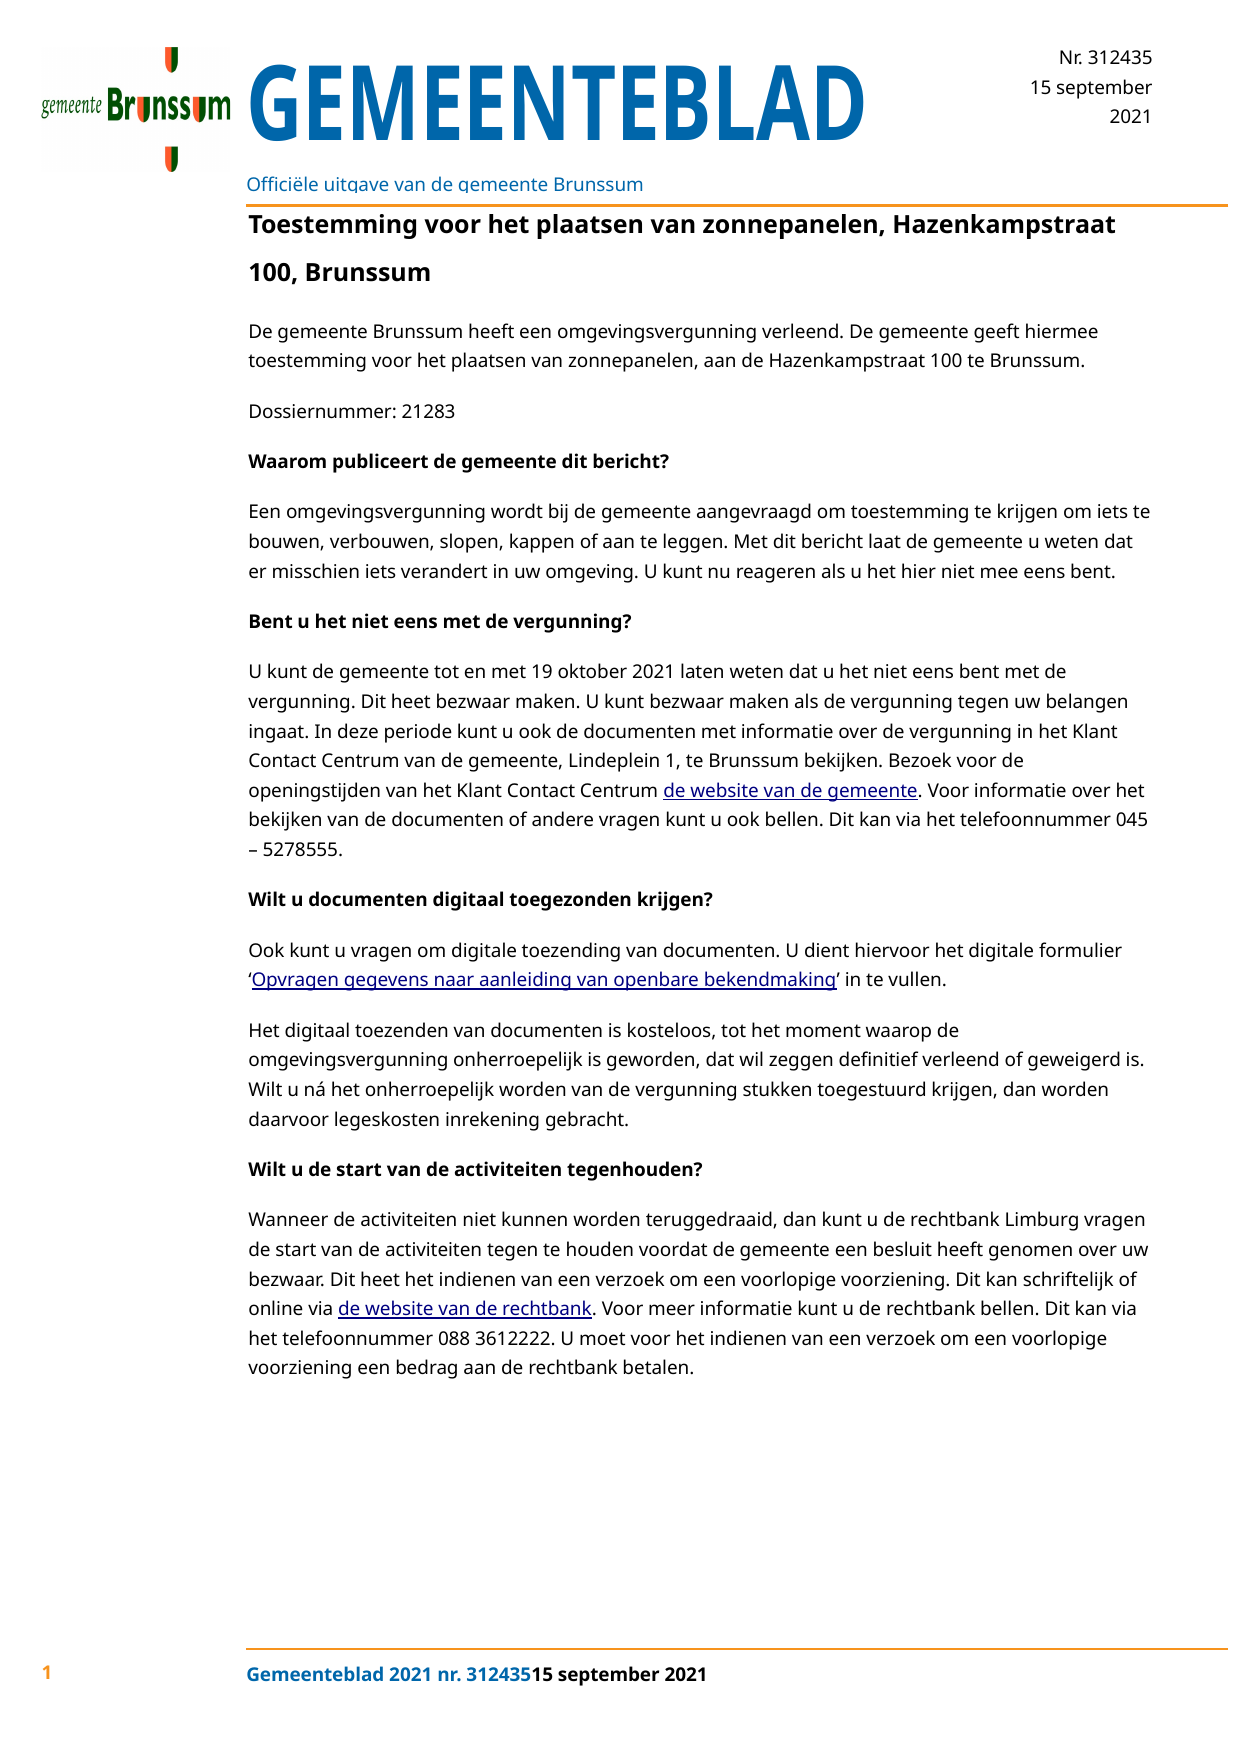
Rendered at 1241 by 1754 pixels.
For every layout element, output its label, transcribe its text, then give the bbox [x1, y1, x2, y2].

text Ook kunt u vragen om digitale toezending van documenten. U dient hiervoor het digitale formulier ‘Opvragen gegevens naar aanleiding van openbare bekendmaking’ in te vullen. [248, 937, 1152, 992]
text Dossiernummer: 21283 [248, 398, 1152, 424]
text Bent u het niet eens met de vergunning? [248, 608, 1152, 634]
text Een omgevingsvergunning wordt bij de gemeente aangevraagd om toestemming te krijgen om iets te bouwen, verbouwen, slopen, kappen of aan te leggen. Met dit bericht laat de gemeente u weten dat er misschien iets verandert in uw omgeving. U kunt nu reageren als u het hier niet mee eens bent. [248, 499, 1152, 584]
text Wilt u de start van de activiteiten tegenhouden? [248, 1156, 1152, 1182]
text Waarom publiceert de gemeente dit bericht? [248, 448, 1152, 474]
picture [41, 47, 231, 172]
text Wilt u documenten digitaal toegezonden krijgen? [248, 887, 1152, 912]
text Het digitaal toezenden van documenten is kosteloos, tot het moment waarop de omgevingsvergunning onherroepelijk is geworden, dat wil zeggen definitief verleend of geweigerd is. Wilt u ná het onherroepelijk worden van de vergunning stukken toegestuurd krijgen, dan worden daarvoor legeskosten inrekening gebracht. [248, 1017, 1152, 1132]
text Toestemming voor het plaatsen van zonnepanelen, Hazenkampstraat 100, Brunssum [248, 207, 1152, 288]
text De gemeente Brunssum heeft een omgevingsvergunning verleend. De gemeente geeft hiermee toestemming voor het plaatsen van zonnepanelen, aan de Hazenkampstraat 100 te Brunssum. [248, 318, 1152, 373]
text Wanneer de activiteiten niet kunnen worden teruggedraaid, dan kunt u de rechtbank Limburg vragen de start van de activiteiten tegen te houden voordat de gemeente een besluit heeft genomen over uw bezwaar. Dit heet het indienen van een verzoek om een voorlopige voorziening. Dit kan schriftelijk of online via de website van de rechtbank. Voor meer informatie kunt u de rechtbank bellen. Dit kan via het telefoonnummer 088 3612222. U moet voor het indienen van een verzoek om een voorlopige voorziening een bedrag aan de rechtbank betalen. [248, 1207, 1152, 1380]
text U kunt de gemeente tot en met 19 oktober 2021 laten weten dat u het niet eens bent met de vergunning. Dit heet bezwaar maken. U kunt bezwaar maken als de vergunning tegen uw belangen ingaat. In deze periode kunt u ook de documenten met informatie over de vergunning in het Klant Contact Centrum van de gemeente, Lindeplein 1, te Brunssum bekijken. Bezoek voor de openingstijden van het Klant Contact Centrum de website van de gemeente. Voor informatie over het bekijken van de documenten of andere vragen kunt u ook bellen. Dit kan via het telefoonnummer 045 – 5278555. [248, 659, 1152, 862]
